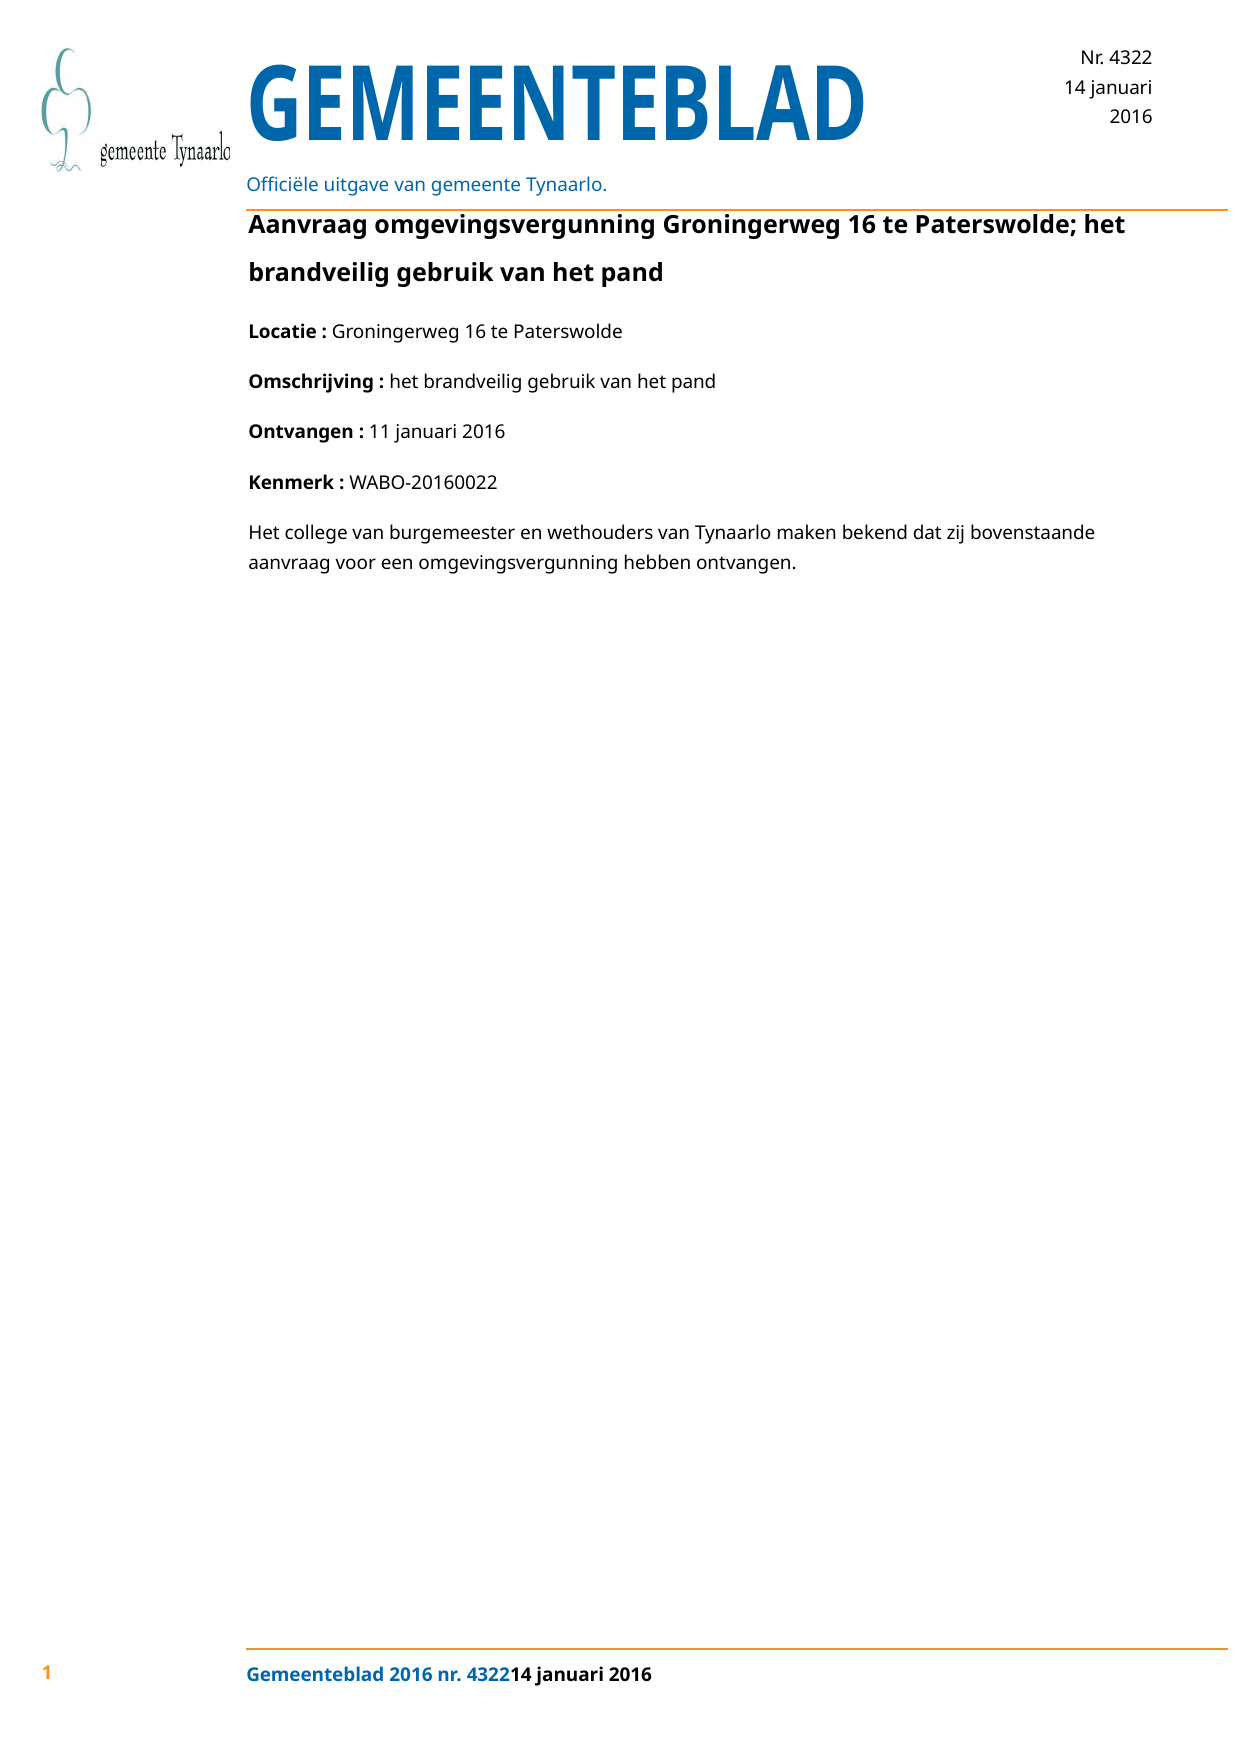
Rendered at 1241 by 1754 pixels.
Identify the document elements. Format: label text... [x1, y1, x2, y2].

text Locatie : Groningerweg 16 te Paterswolde [248, 318, 1152, 344]
text Ontvangen : 11 januari 2016 [248, 419, 1152, 444]
text Kenmerk : WABO-20160022 [248, 469, 1152, 495]
picture [41, 47, 231, 172]
text Aanvraag omgevingsvergunning Groningerweg 16 te Paterswolde; het brandveilig gebruik van het pand [248, 211, 1152, 288]
text Omschrijving : het brandveilig gebruik van het pand [248, 368, 1152, 394]
text Het college van burgemeester en wethouders van Tynaarlo maken bekend dat zij bovenstaande aanvraag voor een omgevingsvergunning hebben ontvangen. [248, 519, 1152, 575]
